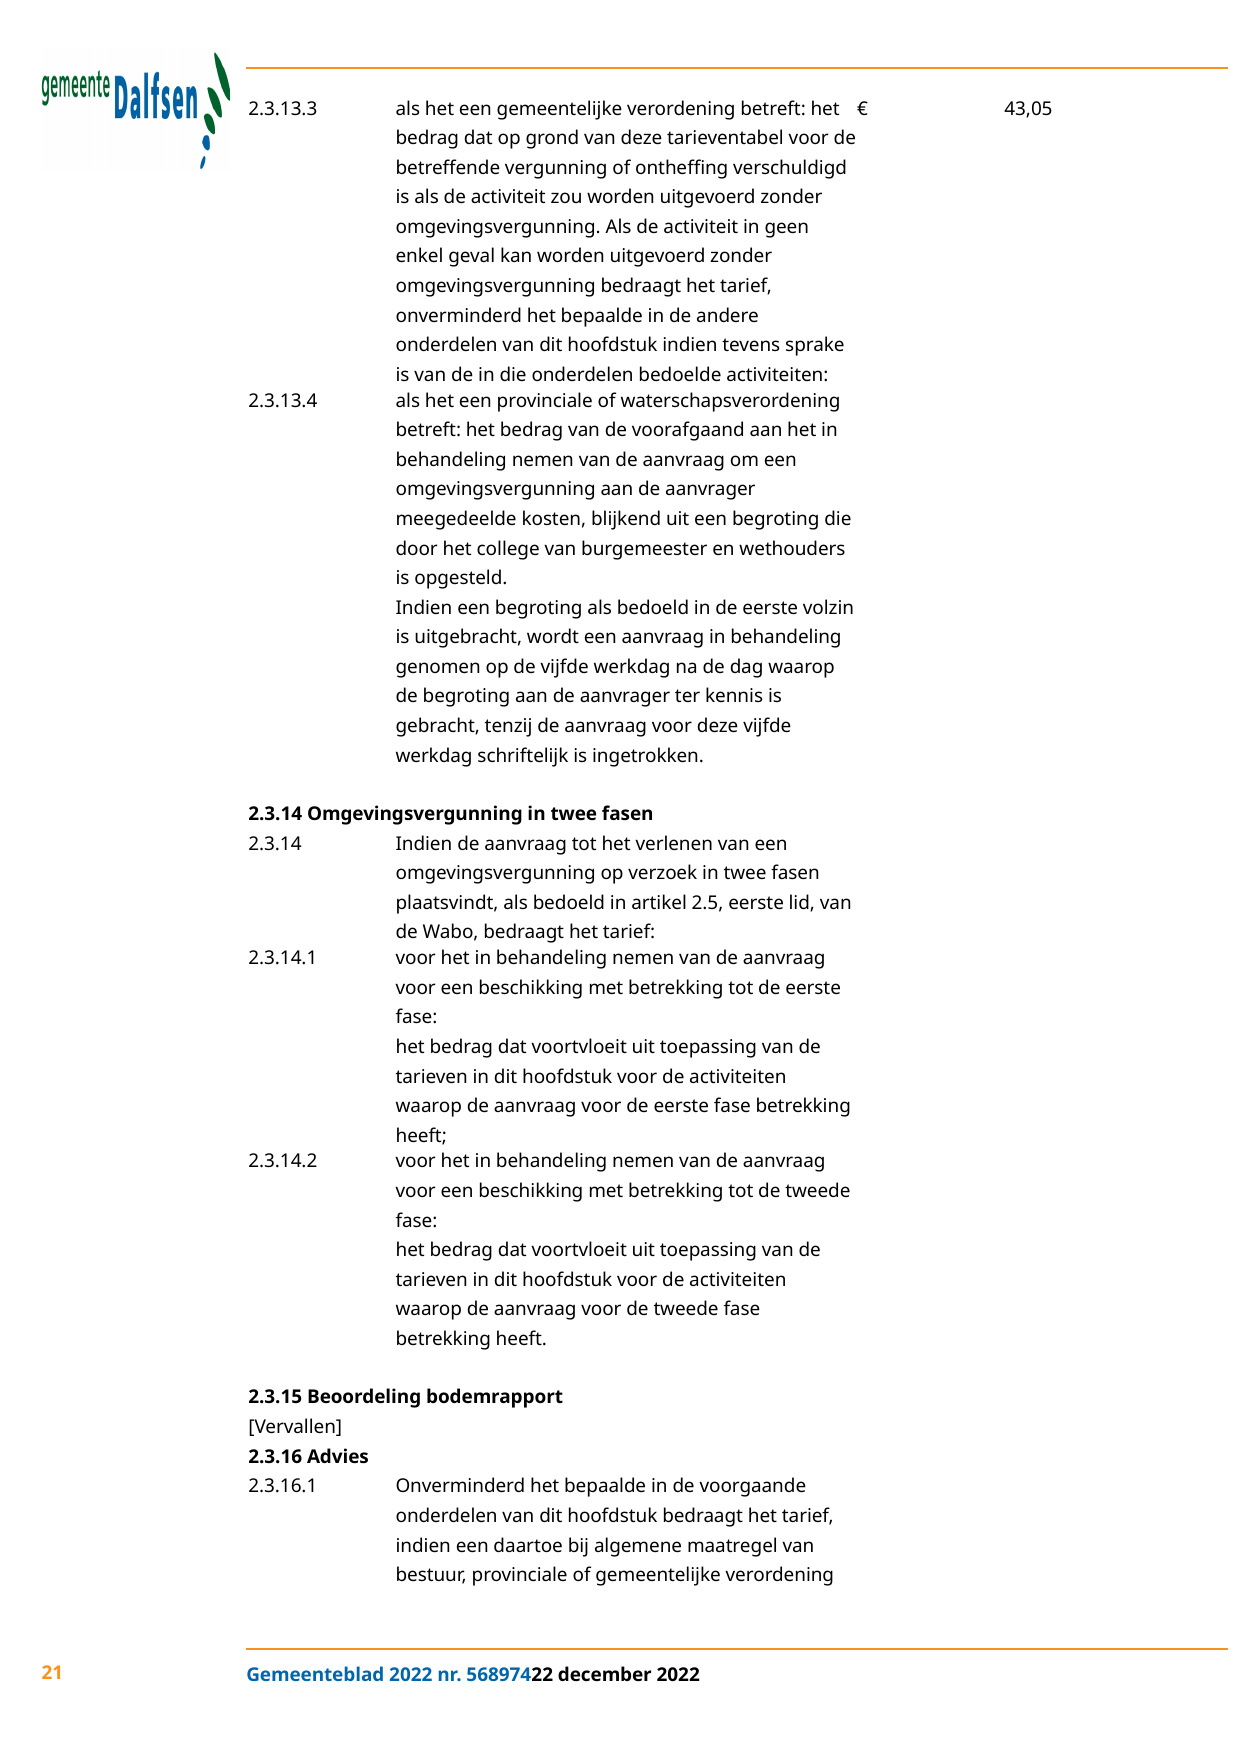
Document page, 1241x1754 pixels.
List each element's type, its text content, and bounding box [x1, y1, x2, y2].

table_header [857, 1473, 1004, 1587]
table_cell als het een provinciale of waterschapsverordening betreft: het bedrag van de voorafgaand aan het in behandeling nemen van de aanvraag om een omgevingsvergunning aan de aanvrager meegedeelde kosten, blijkend uit een begroting die door het college van burgemeester en wethouders is opgesteld. Indien een begroting als bedoeld in de eerste volzin is uitgebracht, wordt een aanvraag in behandeling genomen op de vijfde werkdag na de dag waarop de begroting aan de aanvrager ter kennis is gebracht, tenzij de aanvraag voor deze vijfde werkdag schriftelijk is ingetrokken. [395, 387, 857, 767]
table_cell [1004, 945, 1152, 1148]
table_cell [857, 1148, 1004, 1351]
table_cell voor het in behandeling nemen van de aanvraag voor een beschikking met betrekking tot de eerste fase: het bedrag dat voortvloeit uit toepassing van de tarieven in dit hoofdstuk voor de activiteiten waarop de aanvraag voor de eerste fase betrekking heeft; [395, 945, 857, 1148]
table_cell 2.3.13.3 [248, 95, 395, 387]
table_cell € [857, 95, 1004, 387]
table_header [1004, 1473, 1152, 1587]
text 2.3.14 Omgevingsvergunning in twee fasen [248, 800, 1152, 826]
table_cell 2.3.14.2 [248, 1148, 395, 1351]
table_cell voor het in behandeling nemen van de aanvraag voor een beschikking met betrekking tot de tweede fase: het bedrag dat voortvloeit uit toepassing van de tarieven in dit hoofdstuk voor de activiteiten waarop de aanvraag voor de tweede fase betrekking heeft. [395, 1148, 857, 1351]
table_header 2.3.14 [248, 830, 395, 944]
table_cell 2.3.14.1 [248, 945, 395, 1148]
table_cell [1004, 387, 1152, 767]
table_cell [857, 945, 1004, 1148]
table_header 2.3.16.1 [248, 1473, 395, 1587]
table_header [1004, 830, 1152, 944]
table_cell als het een gemeentelijke verordening betreft: het bedrag dat op grond van deze tarieventabel voor de betreffende vergunning of ontheffing verschuldigd is als de activiteit zou worden uitgevoerd zonder omgevingsvergunning. Als de activiteit in geen enkel geval kan worden uitgevoerd zonder omgevingsvergunning bedraagt het tarief, onverminderd het bepaalde in de andere onderdelen van dit hoofdstuk indien tevens sprake is van de in die onderdelen bedoelde activiteiten: [395, 95, 857, 387]
table_cell [1004, 1148, 1152, 1351]
text 2.3.16 Advies [248, 1443, 1152, 1469]
table_header Indien de aanvraag tot het verlenen van een omgevingsvergunning op verzoek in twee fasen plaatsvindt, als bedoeld in artikel 2.5, eerste lid, van de Wabo, bedraagt het tarief: [395, 830, 857, 944]
table_cell [857, 387, 1004, 767]
table_cell 2.3.13.4 [248, 387, 395, 767]
table_header Onverminderd het bepaalde in de voorgaande onderdelen van dit hoofdstuk bedraagt het tarief, indien een daartoe bij algemene maatregel van bestuur, provinciale of gemeentelijke verordening [395, 1473, 857, 1587]
picture [41, 47, 231, 172]
table_cell 43,05 [1004, 95, 1152, 387]
text [Vervallen] [248, 1413, 1152, 1439]
text 2.3.15 Beoordeling bodemrapport [248, 1384, 1152, 1409]
table_header [857, 830, 1004, 944]
